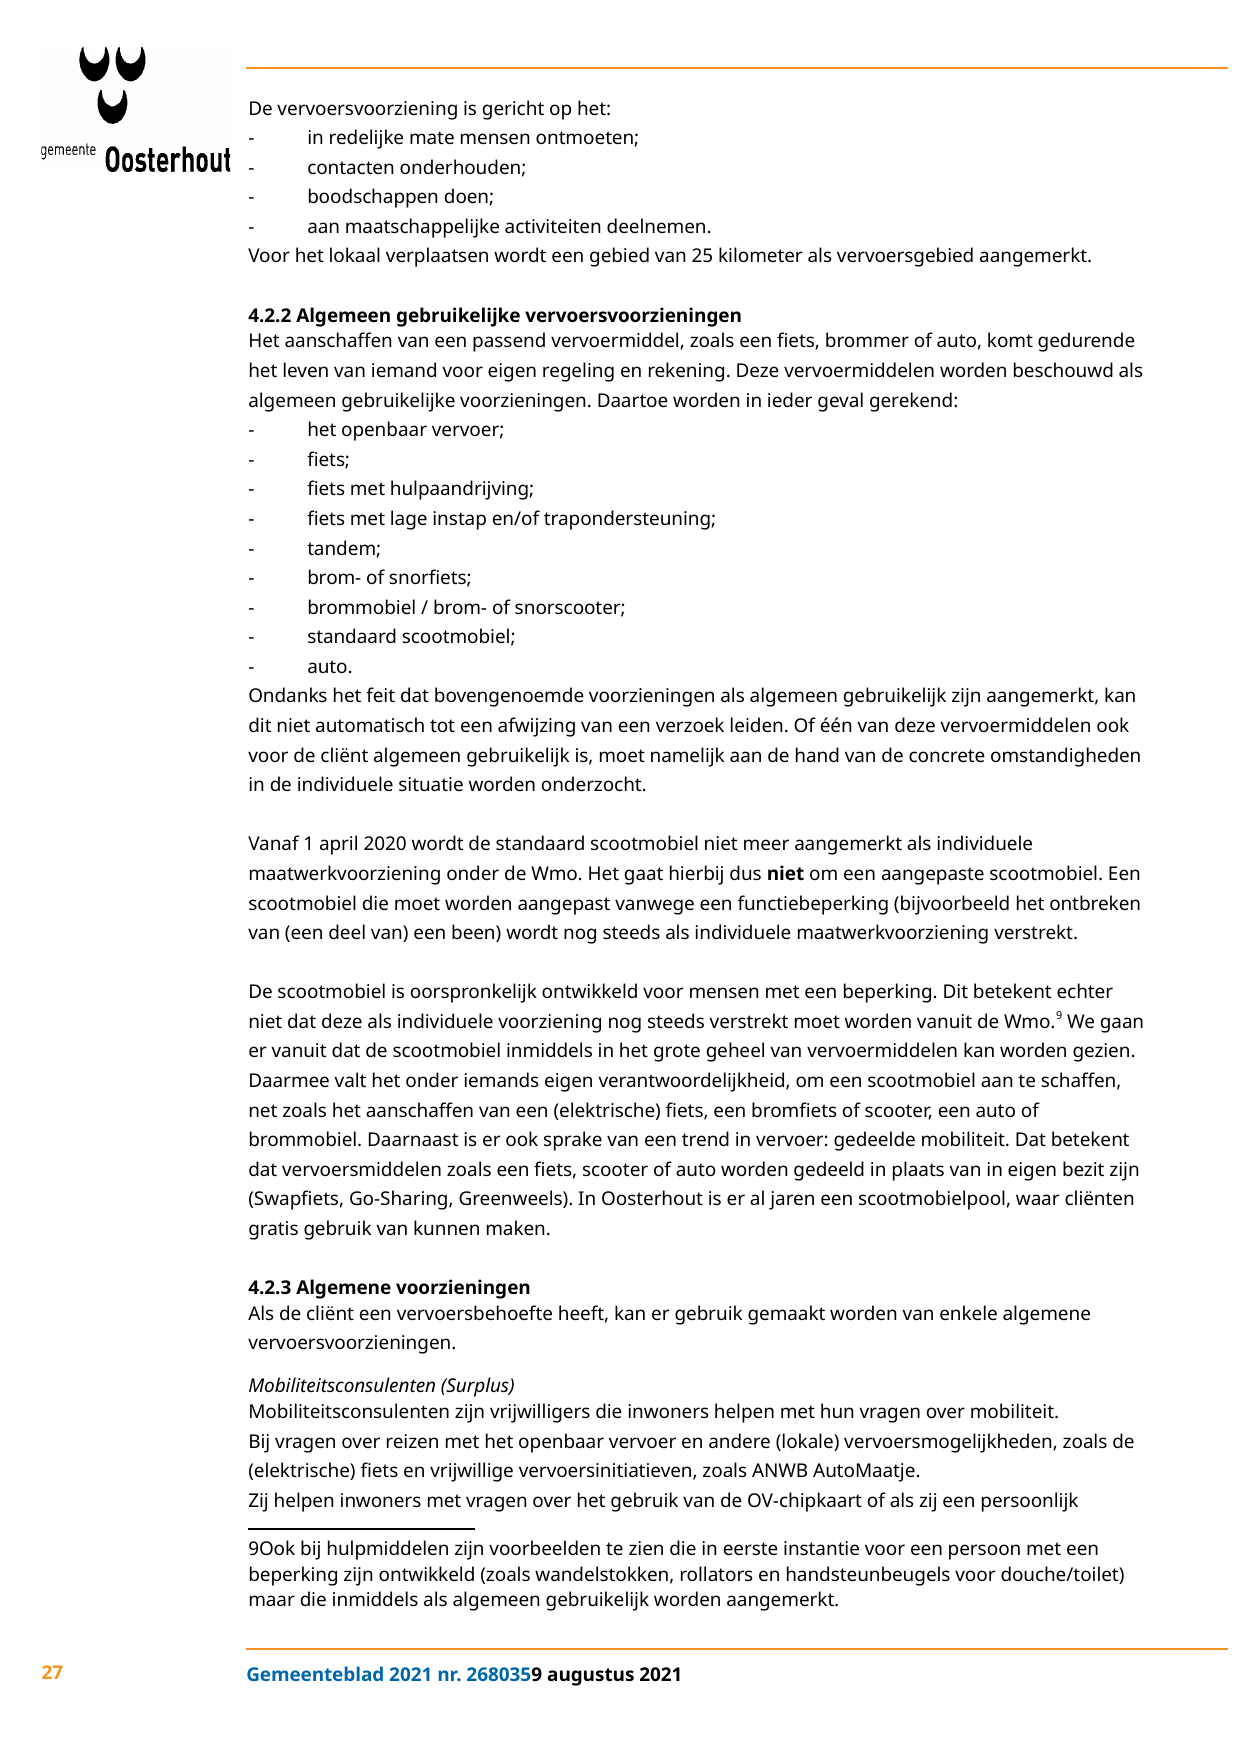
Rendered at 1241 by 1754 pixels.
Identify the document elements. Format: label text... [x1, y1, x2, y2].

text Als de cliënt een vervoersbehoefte heeft, kan er gebruik gemaakt worden van enkele algemene vervoersvoorzieningen. [248, 1300, 1152, 1355]
picture [41, 47, 231, 172]
list fiets met hulpaandrijving; [248, 476, 1152, 501]
text De vervoersvoorziening is gericht op het: [248, 95, 1152, 121]
list het openbaar vervoer; [248, 416, 1152, 442]
text Ondanks het feit dat bovengenoemde voorzieningen als algemeen gebruikelijk zijn aangemerkt, kan dit niet automatisch tot een afwijzing van een verzoek leiden. Of één van deze vervoermiddelen ook voor de cliënt algemeen gebruikelijk is, moet namelijk aan de hand van de concrete omstandigheden in de individuele situatie worden onderzocht. [248, 683, 1152, 797]
list in redelijke mate mensen ontmoeten; [248, 124, 1152, 150]
text De scootmobiel is oorspronkelijk ontwikkeld voor mensen met een beperking. Dit betekent echter niet dat deze als individuele voorziening nog steeds verstrekt moet worden vanuit de Wmo. We gaan er vanuit dat de scootmobiel inmiddels in het grote geheel van vervoermiddelen kan worden gezien. Daarmee valt het onder iemands eigen verantwoordelijkheid, om een scootmobiel aan te schaffen, net zoals het aanschaffen van een (elektrische) fiets, een bromfiets of scooter, een auto of brommobiel. Daarnaast is er ook sprake van een trend in vervoer: gedeelde mobiliteit. Dat betekent dat vervoersmiddelen zoals een fiets, scooter of auto worden gedeeld in plaats van in eigen bezit zijn (Swapfiets, Go-Sharing, Greenweels). In Oosterhout is er al jaren een scootmobielpool, waar cliënten gratis gebruik van kunnen maken. [248, 978, 1152, 1241]
list aan maatschappelijke activiteiten deelnemen. [248, 213, 1152, 239]
list tandem; [248, 535, 1152, 560]
text 4.2.2 Algemeen gebruikelijke vervoersvoorzieningen [248, 302, 1152, 328]
list auto. [248, 653, 1152, 679]
text Bij vragen over reizen met het openbaar vervoer en andere (lokale) vervoersmogelijkheden, zoals de (elektrische) fiets en vrijwillige vervoersinitiatieven, zoals ANWB AutoMaatje. [248, 1428, 1152, 1483]
text Ook bij hulpmiddelen zijn voorbeelden te zien die in eerste instantie voor een persoon met een beperking zijn ontwikkeld (zoals wandelstokken, rollators en handsteunbeugels voor douche/toilet) maar die inmiddels als algemeen gebruikelijk worden aangemerkt. [248, 1535, 1152, 1612]
text 4.2.3 Algemene voorzieningen [248, 1274, 1152, 1300]
text Voor het lokaal verplaatsen wordt een gebied van 25 kilometer als vervoersgebied aangemerkt. [248, 243, 1152, 268]
list contacten onderhouden; [248, 154, 1152, 180]
list fiets met lage instap en/of trapondersteuning; [248, 505, 1152, 531]
text Mobiliteitsconsulenten (Surplus) [248, 1373, 1152, 1398]
list brommobiel / brom- of snorscooter; [248, 594, 1152, 619]
list brom- of snorfiets; [248, 564, 1152, 590]
text Mobiliteitsconsulenten zijn vrijwilligers die inwoners helpen met hun vragen over mobiliteit. [248, 1398, 1152, 1424]
text Het aanschaffen van een passend vervoermiddel, zoals een fiets, brommer of auto, komt gedurende het leven van iemand voor eigen regeling en rekening. Deze vervoermiddelen worden beschouwd als algemeen gebruikelijke voorzieningen. Daartoe worden in ieder geval gerekend: [248, 328, 1152, 412]
text Vanaf 1 april 2020 wordt de standaard scootmobiel niet meer aangemerkt als individuele maatwerkvoorziening onder de Wmo. Het gaat hierbij dus niet om een aangepaste scootmobiel. Een scootmobiel die moet worden aangepast vanwege een functiebeperking (bijvoorbeeld het ontbreken van (een deel van) een been) wordt nog steeds als individuele maatwerkvoorziening verstrekt. [248, 831, 1152, 945]
text Zij helpen inwoners met vragen over het gebruik van de OV-chipkaart of als zij een persoonlijk [248, 1487, 1152, 1513]
list standaard scootmobiel; [248, 623, 1152, 649]
list fiets; [248, 446, 1152, 472]
list boodschappen doen; [248, 183, 1152, 209]
